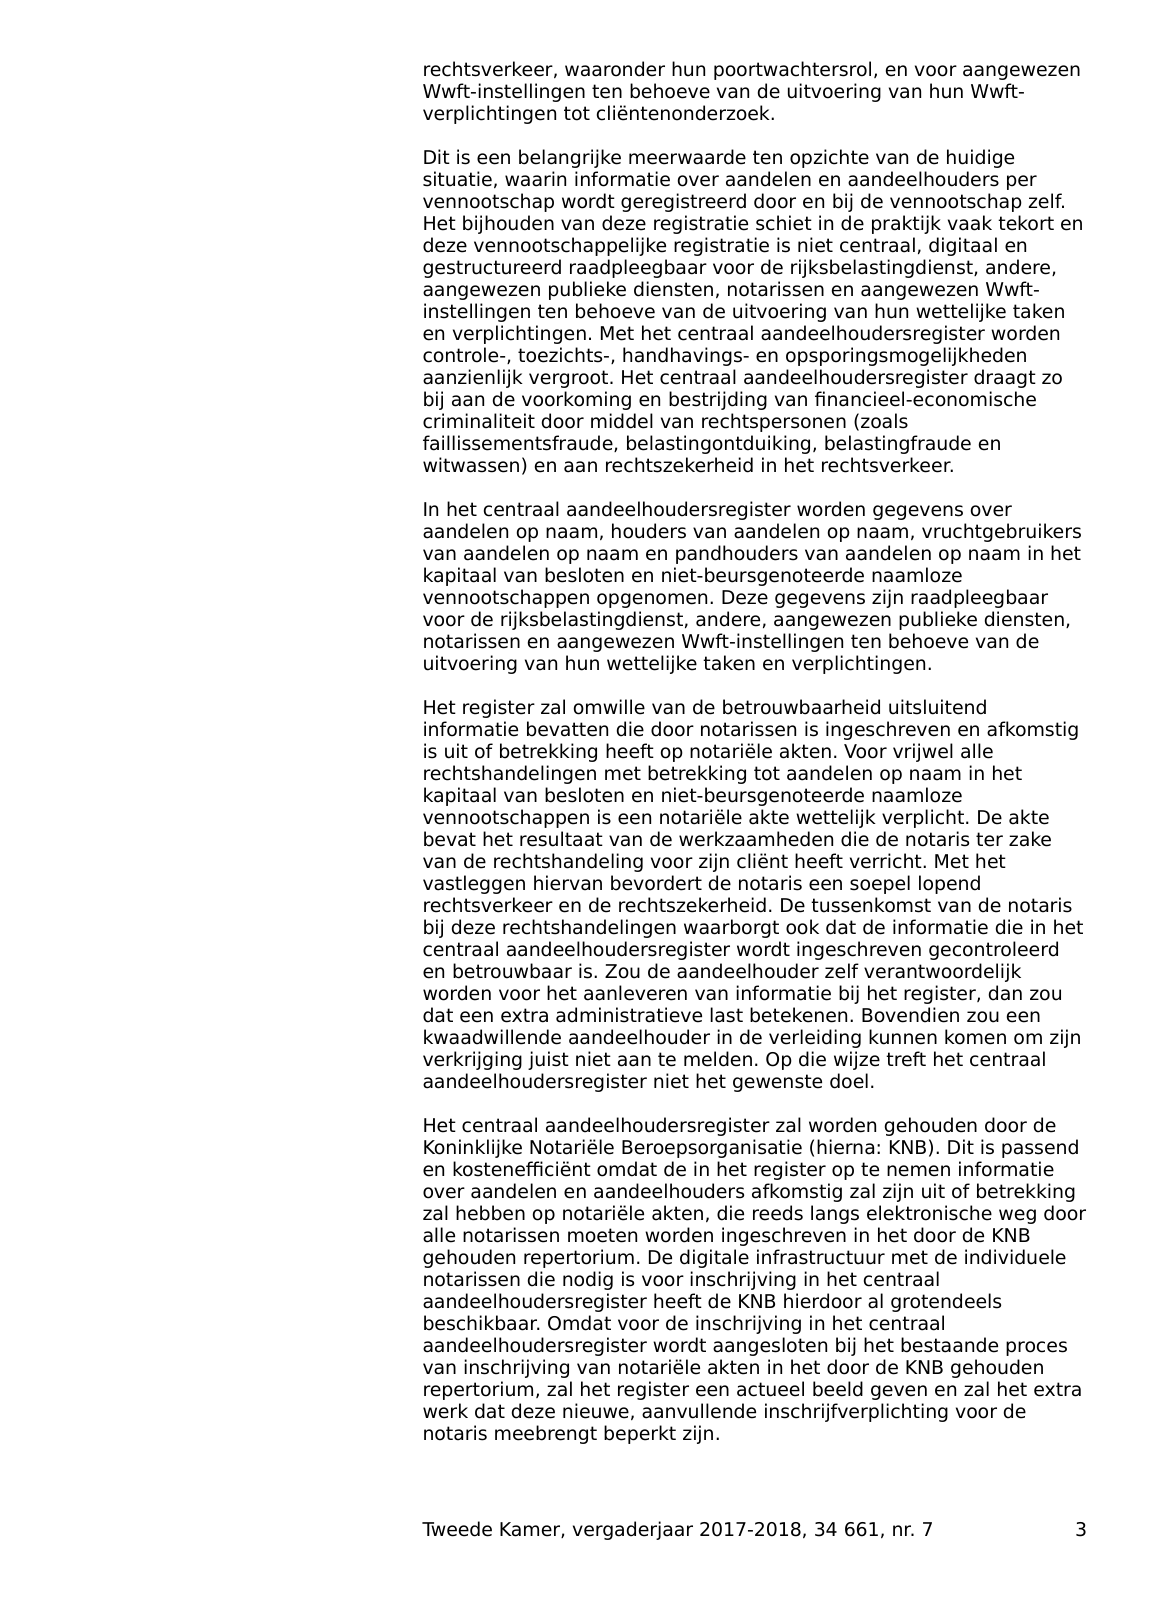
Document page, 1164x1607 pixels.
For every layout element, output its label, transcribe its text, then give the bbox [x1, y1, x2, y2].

text rechtsverkeer, waaronder hun poortwachtersrol, en voor aangewezen Wwft-instellingen ten behoeve van de uitvoering van hun Wwft-verplichtingen tot cliëntenonderzoek. [422, 59, 1087, 125]
text Dit is een belangrijke meerwaarde ten opzichte van de huidige situatie, waarin informatie over aandelen en aandeelhouders per vennootschap wordt geregistreerd door en bij de vennootschap zelf. Het bijhouden van deze registratie schiet in de praktijk vaak tekort en deze vennootschappelijke registratie is niet centraal, digitaal en gestructureerd raadpleegbaar voor de rijksbelastingdienst, andere, aangewezen publieke diensten, notarissen en aangewezen Wwft-instellingen ten behoeve van de uitvoering van hun wettelijke taken en verplichtingen. Met het centraal aandeelhoudersregister worden controle-, toezichts-, handhavings- en opsporingsmogelijkheden aanzienlijk vergroot. Het centraal aandeelhoudersregister draagt zo bij aan de voorkoming en bestrijding van financieel-economische criminaliteit door middel van rechtspersonen (zoals faillissementsfraude, belastingontduiking, belastingfraude en witwassen) en aan rechtszekerheid in het rechtsverkeer. [422, 147, 1087, 477]
text Het centraal aandeelhoudersregister zal worden gehouden door de Koninklijke Notariële Beroepsorganisatie (hierna: KNB). Dit is passend en kostenefficiënt omdat de in het register op te nemen informatie over aandelen en aandeelhouders afkomstig zal zijn uit of betrekking zal hebben op notariële akten, die reeds langs elektronische weg door alle notarissen moeten worden ingeschreven in het door de KNB gehouden repertorium. De digitale infrastructuur met de individuele notarissen die nodig is voor inschrijving in het centraal aandeelhoudersregister heeft de KNB hierdoor al grotendeels beschikbaar. Omdat voor de inschrijving in het centraal aandeelhoudersregister wordt aangesloten bij het bestaande proces van inschrijving van notariële akten in het door de KNB gehouden repertorium, zal het register een actueel beeld geven en zal het extra werk dat deze nieuwe, aanvullende inschrijfverplichting voor de notaris meebrengt beperkt zijn. [422, 1115, 1087, 1444]
text Het register zal omwille van de betrouwbaarheid uitsluitend informatie bevatten die door notarissen is ingeschreven en afkomstig is uit of betrekking heeft op notariële akten. Voor vrijwel alle rechtshandelingen met betrekking tot aandelen op naam in het kapitaal van besloten en niet-beursgenoteerde naamloze vennootschappen is een notariële akte wettelijk verplicht. De akte bevat het resultaat van de werkzaamheden die de notaris ter zake van de rechtshandeling voor zijn cliënt heeft verricht. Met het vastleggen hiervan bevordert de notaris een soepel lopend rechtsverkeer en de rechtszekerheid. De tussenkomst van de notaris bij deze rechtshandelingen waarborgt ook dat de informatie die in het centraal aandeelhoudersregister wordt ingeschreven gecontroleerd en betrouwbaar is. Zou de aandeelhouder zelf verantwoordelijk worden voor het aanleveren van informatie bij het register, dan zou dat een extra administratieve last betekenen. Bovendien zou een kwaadwillende aandeelhouder in de verleiding kunnen komen om zijn verkrijging juist niet aan te melden. Op die wijze treft het centraal aandeelhoudersregister niet het gewenste doel. [422, 697, 1087, 1093]
text In het centraal aandeelhoudersregister worden gegevens over aandelen op naam, houders van aandelen op naam, vruchtgebruikers van aandelen op naam en pandhouders van aandelen op naam in het kapitaal van besloten en niet-beursgenoteerde naamloze vennootschappen opgenomen. Deze gegevens zijn raadpleegbaar voor de rijksbelastingdienst, andere, aangewezen publieke diensten, notarissen en aangewezen Wwft-instellingen ten behoeve van de uitvoering van hun wettelijke taken en verplichtingen. [422, 499, 1087, 675]
